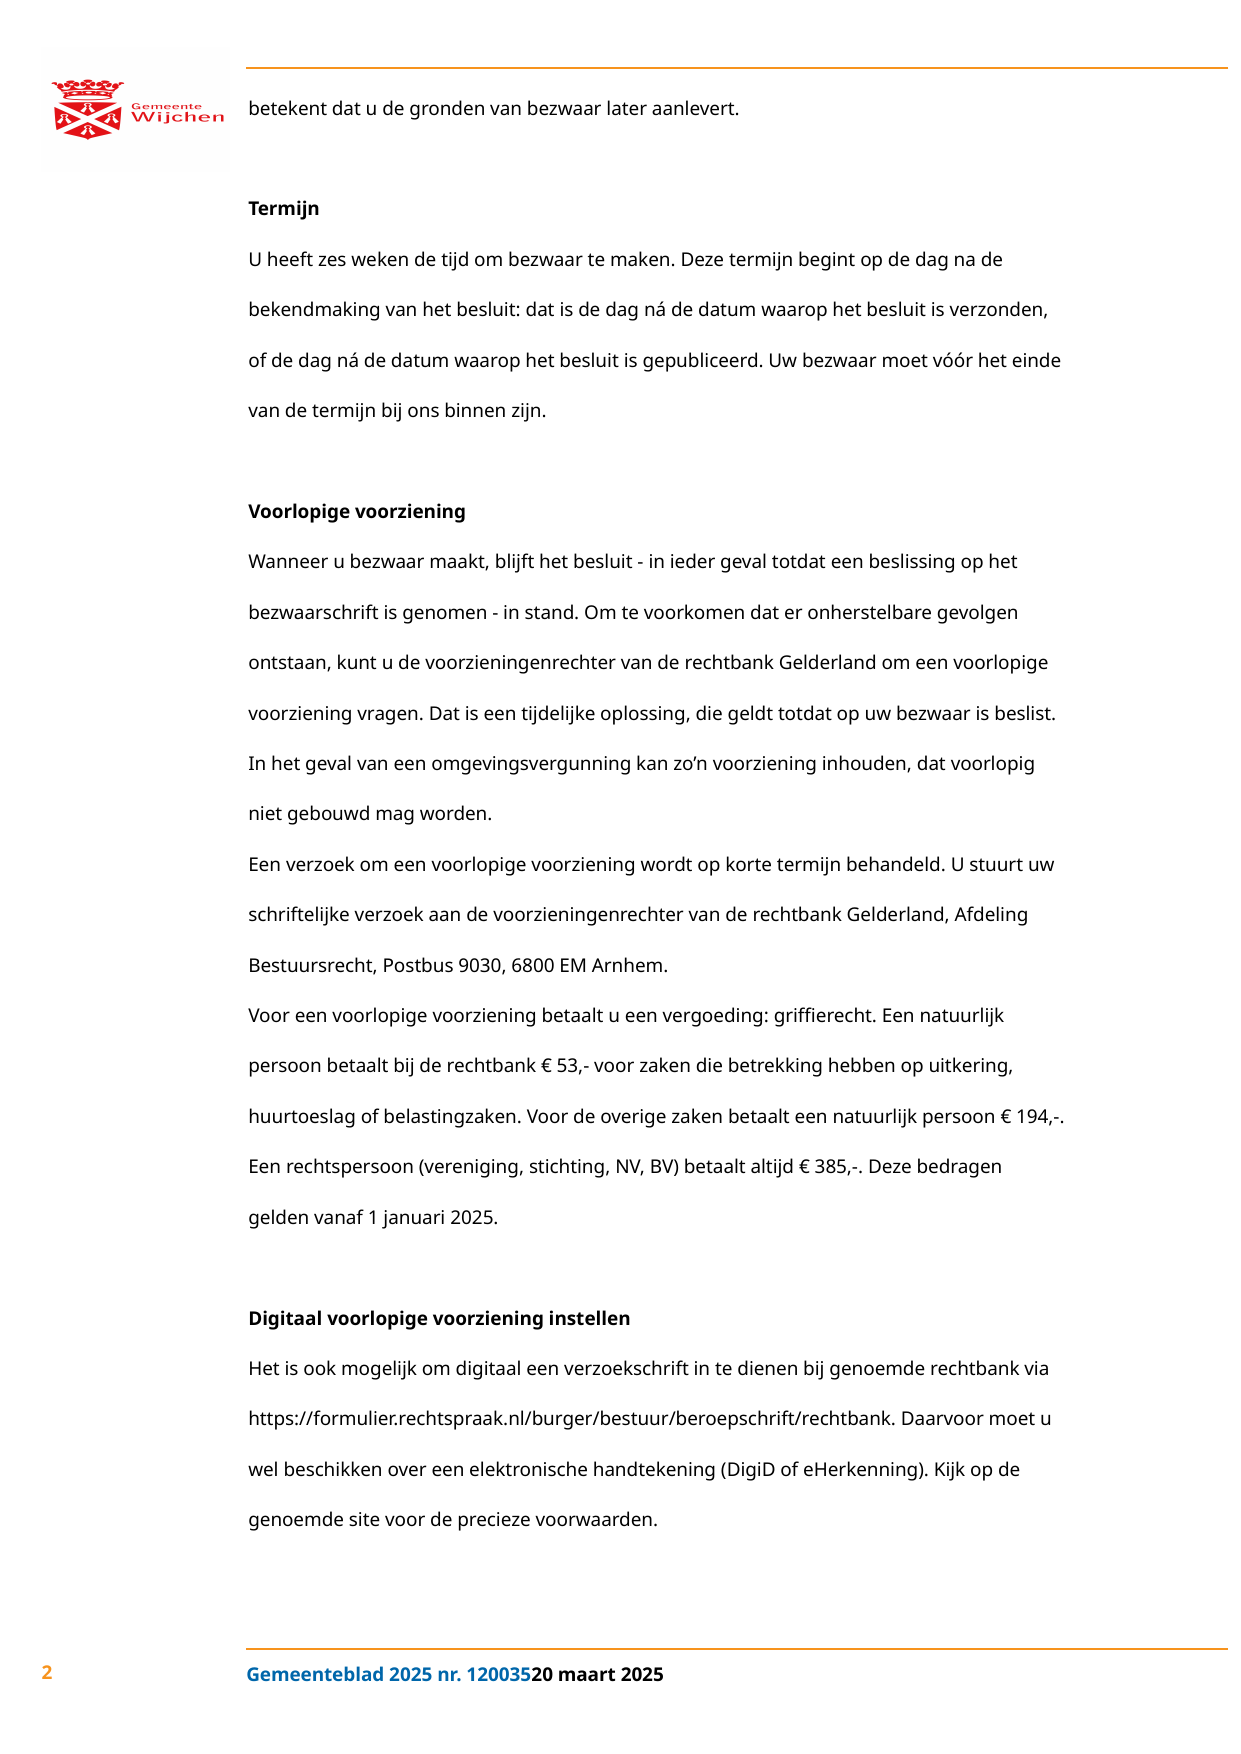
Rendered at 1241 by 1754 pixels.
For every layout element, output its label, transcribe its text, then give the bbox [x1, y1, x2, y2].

text Een rechtspersoon (vereniging, stichting, NV, BV) betaalt altijd € 385,-. Deze bedragen [248, 1153, 1152, 1179]
text Voorlopige voorziening [248, 498, 1152, 524]
text schriftelijke verzoek aan de voorzieningenrechter van de rechtbank Gelderland, Afdeling [248, 901, 1152, 927]
text Digitaal voorlopige voorziening instellen [248, 1305, 1152, 1331]
text https://formulier.rechtspraak.nl/burger/bestuur/beroepschrift/rechtbank. Daarvoor moet u [248, 1406, 1152, 1431]
text bekendmaking van het besluit: dat is de dag ná de datum waarop het besluit is verzonden, [248, 296, 1152, 322]
text Het is ook mogelijk om digitaal een verzoekschrift in te dienen bij genoemde rechtbank via [248, 1355, 1152, 1381]
text niet gebouwd mag worden. [248, 801, 1152, 826]
picture [41, 47, 231, 172]
text van de termijn bij ons binnen zijn. [248, 397, 1152, 423]
text ontstaan, kunt u de voorzieningenrechter van de rechtbank Gelderland om een voorlopige [248, 649, 1152, 675]
text Voor een voorlopige voorziening betaalt u een vergoeding: griffierecht. Een natuurlijk [248, 1002, 1152, 1028]
text voorziening vragen. Dat is een tijdelijke oplossing, die geldt totdat op uw bezwaar is beslist. [248, 700, 1152, 726]
text In het geval van een omgevingsvergunning kan zo’n voorziening inhouden, dat voorlopig [248, 750, 1152, 776]
text gelden vanaf 1 januari 2025. [248, 1204, 1152, 1230]
text betekent dat u de gronden van bezwaar later aanlevert. [248, 95, 1152, 121]
text wel beschikken over een elektronische handtekening (DigiD of eHerkenning). Kijk op de [248, 1456, 1152, 1482]
text huurtoeslag of belastingzaken. Voor de overige zaken betaalt een natuurlijk persoon € 194,-. [248, 1103, 1152, 1129]
text Een verzoek om een voorlopige voorziening wordt op korte termijn behandeld. U stuurt uw [248, 851, 1152, 877]
text Wanneer u bezwaar maakt, blijft het besluit - in ieder geval totdat een beslissing op het [248, 548, 1152, 574]
text U heeft zes weken de tijd om bezwaar te maken. Deze termijn begint op de dag na de [248, 246, 1152, 272]
text bezwaarschrift is genomen - in stand. Om te voorkomen dat er onherstelbare gevolgen [248, 599, 1152, 625]
text Termijn [248, 196, 1152, 221]
text Bestuursrecht, Postbus 9030, 6800 EM Arnhem. [248, 952, 1152, 978]
text persoon betaalt bij de rechtbank € 53,- voor zaken die betrekking hebben op uitkering, [248, 1053, 1152, 1078]
text genoemde site voor de precieze voorwaarden. [248, 1506, 1152, 1532]
text of de dag ná de datum waarop het besluit is gepubliceerd. Uw bezwaar moet vóór het einde [248, 347, 1152, 373]
